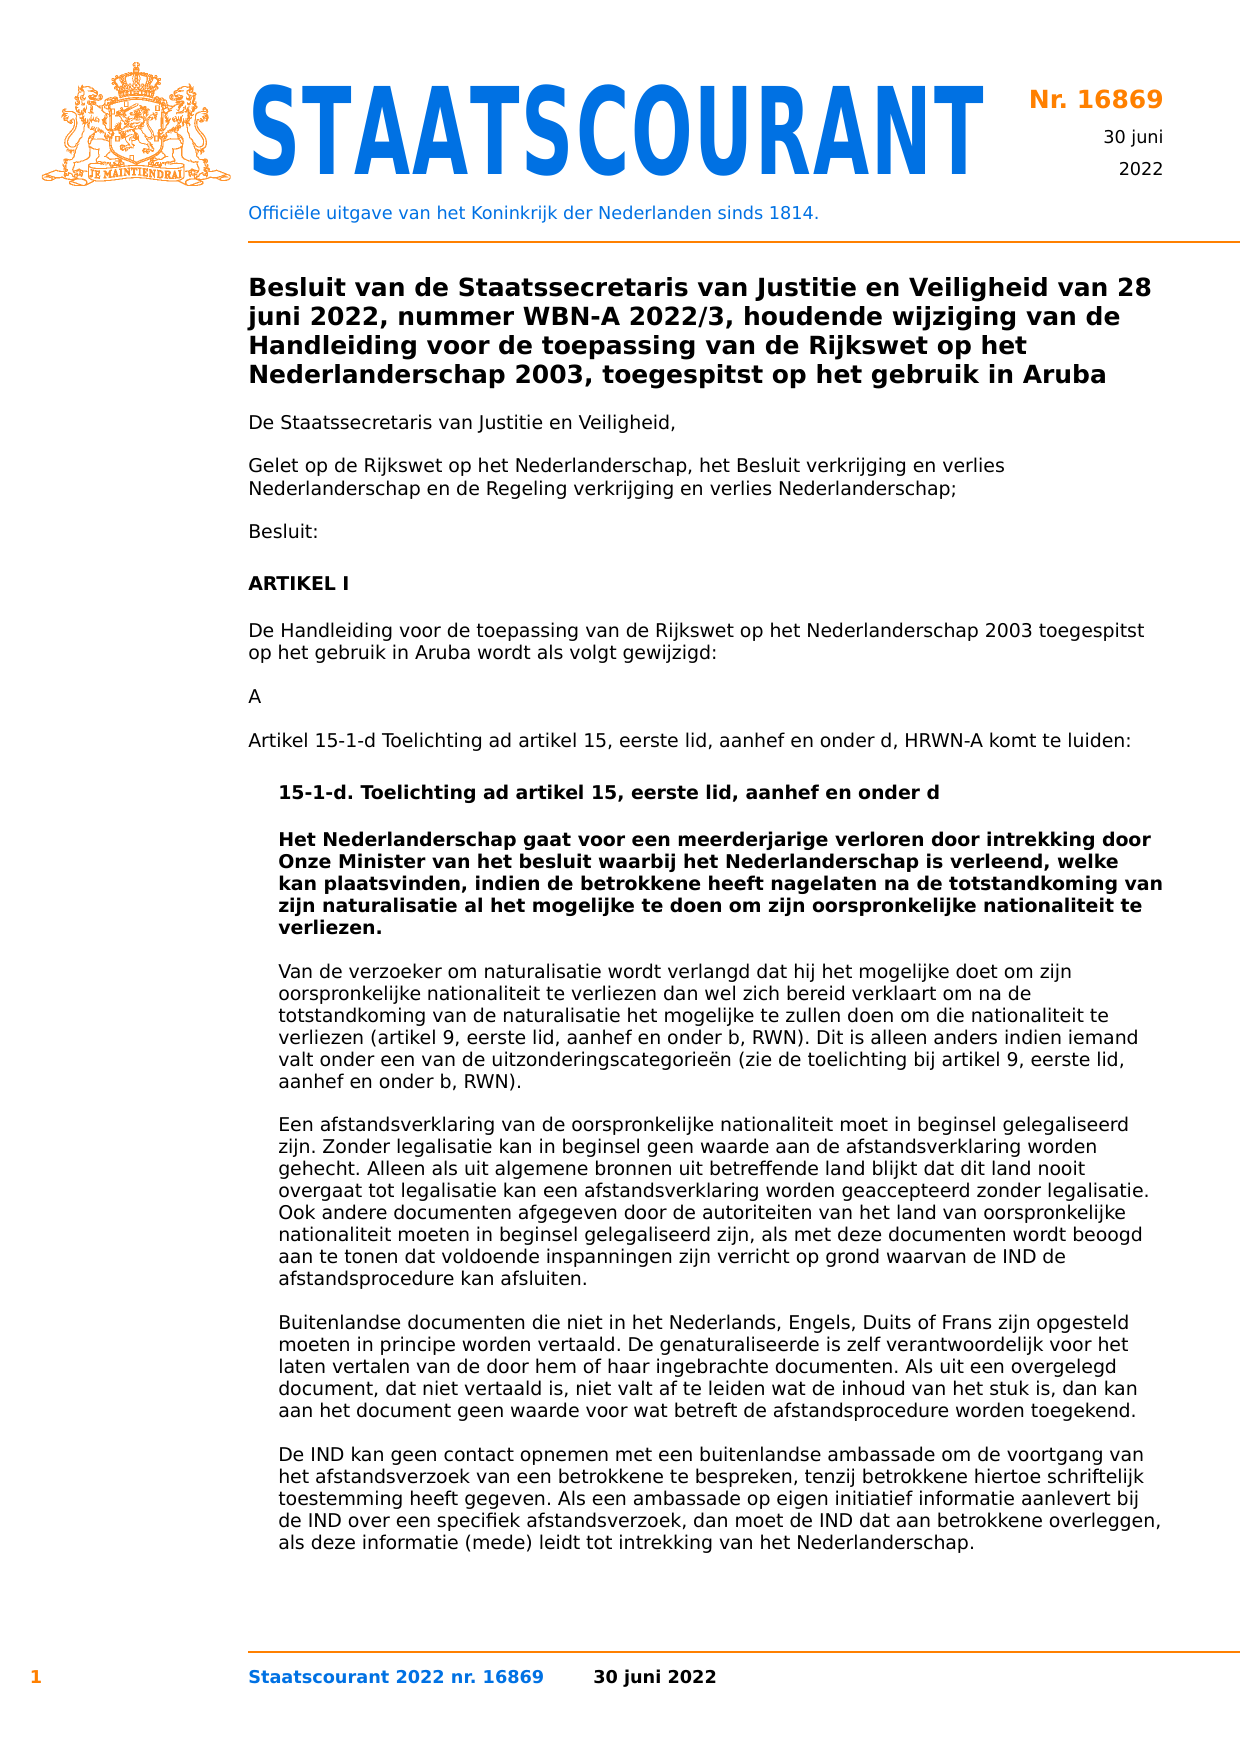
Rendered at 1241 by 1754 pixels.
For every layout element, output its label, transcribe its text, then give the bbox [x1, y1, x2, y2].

text Gelet op de Rijkswet op het Nederlanderschap, het Besluit verkrijging en verlies Nederlanderschap en de Regeling verkrijging en verlies Nederlanderschap; [248, 455, 1163, 499]
table_header [25, 62, 248, 241]
text A [248, 686, 1163, 708]
text Van de verzoeker om naturalisatie wordt verlangd dat hij het mogelijke doet om zijn oorspronkelijke nationaliteit te verliezen dan wel zich bereid verklaart om na de totstandkoming van de naturalisatie het mogelijke te zullen doen om die nationaliteit te verliezen (artikel 9, eerste lid, aanhef en onder b, RWN). Dit is alleen anders indien iemand valt onder een van de uitzonderingscategorieën (zie de toelichting bij artikel 9, eerste lid, aanhef en onder b, RWN). [278, 961, 1163, 1092]
text De Handleiding voor de toepassing van de Rijkswet op het Nederlanderschap 2003 toegespitst op het gebruik in Aruba wordt als volgt gewijzigd: [248, 620, 1163, 664]
table_cell 30 juni [998, 121, 1240, 153]
text Buitenlandse documenten die niet in het Nederlands, Engels, Duits of Frans zijn opgesteld moeten in principe worden vertaald. De genaturaliseerde is zelf verantwoordelijk voor het laten vertalen van de door hem of haar ingebrachte documenten. Als uit een overgelegd document, dat niet vertaald is, niet valt af te leiden wat de inhoud van het stuk is, dan kan aan het document geen waarde voor wat betreft de afstandsprocedure worden toegekend. [278, 1312, 1163, 1422]
text Het Nederlanderschap gaat voor een meerderjarige verloren door intrekking door Onze Minister van het besluit waarbij het Nederlanderschap is verleend, welke kan plaatsvinden, indien de betrokkene heeft nagelaten na de totstandkoming van zijn naturalisatie al het mogelijke te doen om zijn oorspronkelijke nationaliteit te verliezen. [278, 829, 1163, 939]
subtitle Besluit van de Staatssecretaris van Justitie en Veiligheid van 28 juni 2022, nummer WBN-A 2022/3, houdende wijziging van de Handleiding voor de toepassing van de Rijkswet op het Nederlanderschap 2003, toegespitst op het gebruik in Aruba [248, 273, 1163, 390]
table_cell Officiële uitgave van het Koninkrijk der Nederlanden sinds 1814. [248, 203, 1240, 241]
subtitle 15-1-d. Toelichting ad artikel 15, eerste lid, aanhef en onder d [278, 782, 1163, 804]
text De Staatssecretaris van Justitie en Veiligheid, [248, 412, 1163, 433]
text Besluit: [248, 521, 1163, 543]
table_cell 2022 [998, 153, 1240, 203]
text De IND kan geen contact opnemen met een buitenlandse ambassade om de voortgang van het afstandsverzoek van een betrokkene te bespreken, tenzij betrokkene hiertoe schriftelijk toestemming heeft gegeven. Als een ambassade op eigen initiatief informatie aanlevert bij de IND over een specifiek afstandsverzoek, dan moet de IND dat aan betrokkene overleggen, als deze informatie (mede) leidt tot intrekking van het Nederlanderschap. [278, 1444, 1163, 1554]
table_header Nr. 16869 [998, 62, 1240, 121]
subtitle ARTIKEL I [248, 573, 1163, 595]
text Een afstandsverklaring van de oorspronkelijke nationaliteit moet in beginsel gelegaliseerd zijn. Zonder legalisatie kan in beginsel geen waarde aan de afstandsverklaring worden gehecht. Alleen als uit algemene bronnen uit betreffende land blijkt dat dit land nooit overgaat tot legalisatie kan een afstandsverklaring worden geaccepteerd zonder legalisatie. Ook andere documenten afgegeven door de autoriteiten van het land van oorspronkelijke nationaliteit moeten in beginsel gelegaliseerd zijn, als met deze documenten wordt beoogd aan te tonen dat voldoende inspanningen zijn verricht op grond waarvan de IND de afstandsprocedure kan afsluiten. [278, 1114, 1163, 1290]
table_header STAATSCOURANT [248, 62, 998, 203]
text Artikel 15-1-d Toelichting ad artikel 15, eerste lid, aanhef en onder d, HRWN-A komt te luiden: [248, 730, 1163, 752]
picture [41, 62, 231, 186]
